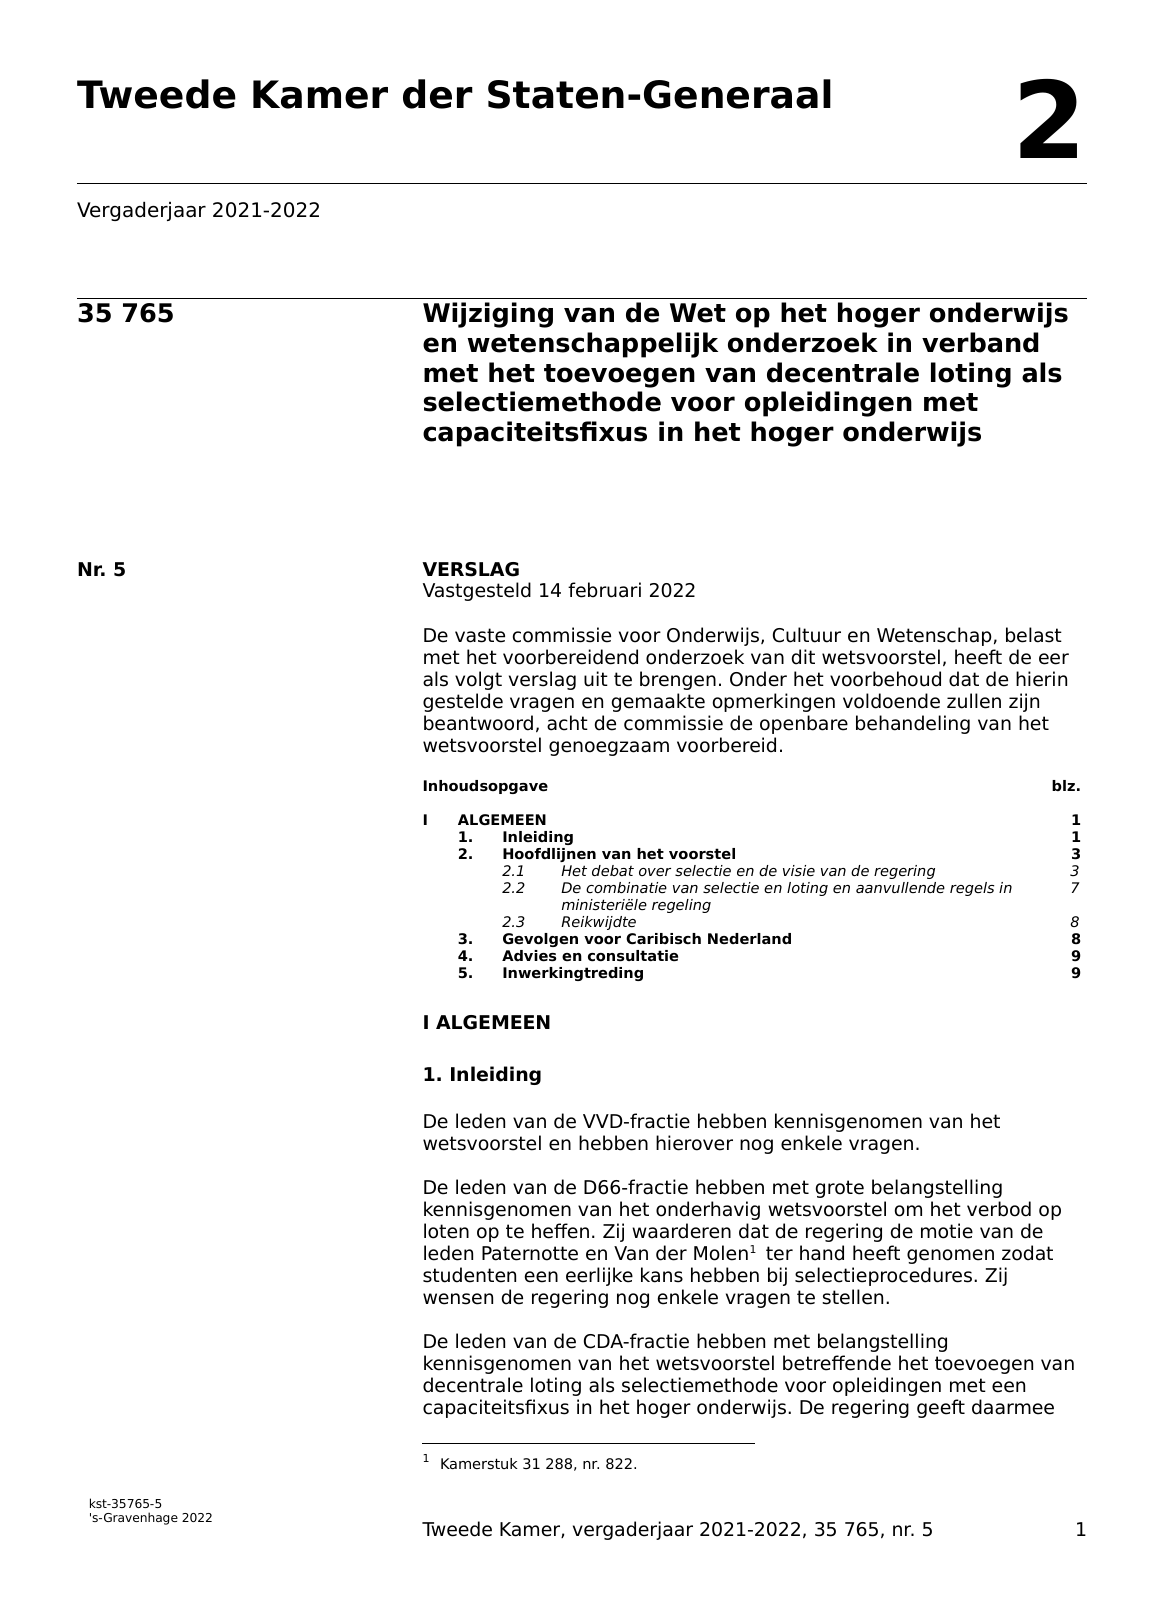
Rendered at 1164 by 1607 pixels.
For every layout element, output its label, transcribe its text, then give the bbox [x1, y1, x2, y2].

table_header blz. [1028, 778, 1087, 795]
table_cell Advies en consultatie [496, 948, 1027, 965]
table_cell 3 [1028, 846, 1087, 863]
table_header Tweede Kamer der Staten-Generaal [77, 59, 886, 183]
text De leden van de CDA-fractie hebben met belangstelling kennisgenomen van het wetsvoorstel betreffende het toevoegen van decentrale loting als selectiemethode voor opleidingen met een capaciteitsfixus in het hoger onderwijs. De regering geeft daarmee [422, 1331, 1087, 1419]
table_header 2 [886, 59, 1087, 183]
table_cell 8 [1028, 914, 1087, 931]
subtitle 1. Inleiding [422, 1064, 1087, 1086]
table_cell 2. [452, 846, 496, 863]
table_cell [422, 965, 452, 982]
text Kamerstuk 31 288, nr. 822. [422, 1452, 1087, 1474]
table_cell Hoofdlijnen van het voorstel [496, 846, 1027, 863]
table_cell Inleiding [496, 829, 1027, 846]
table_cell [452, 880, 496, 914]
table_cell 8 [1028, 931, 1087, 948]
table_cell ALGEMEEN [452, 812, 1027, 829]
table_cell [452, 863, 496, 880]
table_cell [1028, 795, 1087, 812]
table_cell Reikwijdte [555, 914, 1027, 931]
table_cell [555, 795, 1027, 812]
subtitle Nr. 5 VERSLAG [77, 558, 1087, 580]
table_cell [422, 846, 452, 863]
text De leden van de VVD-fractie hebben kennisgenomen van het wetsvoorstel en hebben hierover nog enkele vragen. [422, 1111, 1087, 1155]
table_cell 7 [1028, 880, 1087, 914]
table_cell [422, 829, 452, 846]
table_cell I [422, 812, 452, 829]
table_cell 1 [1028, 812, 1087, 829]
table_cell 2.3 [496, 914, 555, 931]
table_cell 9 [1028, 948, 1087, 965]
table_cell 3 [1028, 863, 1087, 880]
table_cell [422, 931, 452, 948]
table_cell 2.2 [496, 880, 555, 914]
table_cell 3. [452, 931, 496, 948]
table_cell 1 [1028, 829, 1087, 846]
text kst-35765-5 [88, 1497, 323, 1511]
table_cell [452, 795, 496, 812]
table_cell 4. [452, 948, 496, 965]
table_cell 5. [452, 965, 496, 982]
text De vaste commissie voor Onderwijs, Cultuur en Wetenschap, belast met het voorbereidend onderzoek van dit wetsvoorstel, heeft de eer als volgt verslag uit te brengen. Onder het voorbehoud dat de hierin gestelde vragen en gemaakte opmerkingen voldoende zullen zijn beantwoord, acht de commissie de openbare behandeling van het wetsvoorstel genoegzaam voorbereid. [422, 624, 1087, 756]
subtitle I ALGEMEEN [422, 1012, 1087, 1034]
table_cell De combinatie van selectie en loting en aanvullende regels in ministeriële regeling [555, 880, 1027, 914]
table_cell 2.1 [496, 863, 555, 880]
table_cell 9 [1028, 965, 1087, 982]
table_cell [422, 880, 452, 914]
table_cell [422, 914, 452, 931]
table_cell [452, 914, 496, 931]
text Vastgesteld 14 februari 2022 [422, 580, 1087, 602]
text 's-Gravenhage 2022 [88, 1511, 323, 1525]
table_cell [422, 948, 452, 965]
text De leden van de D66-fractie hebben met grote belangstelling kennisgenomen van het onderhavig wetsvoorstel om het verbod op loten op te heffen. Zij waarderen dat de regering de motie van de leden Paternotte en Van der Molen ter hand heeft genomen zodat studenten een eerlijke kans hebben bij selectieprocedures. Zij wensen de regering nog enkele vragen te stellen. [422, 1177, 1087, 1309]
table_cell [422, 863, 452, 880]
table_cell Gevolgen voor Caribisch Nederland [496, 931, 1027, 948]
subtitle 35 765 Wijziging van de Wet op het hoger onderwijs en wetenschappelijk onderzoek in verband met het toevoegen van decentrale loting als selectiemethode voor opleidingen met capaciteitsfixus in het hoger onderwijs [77, 299, 1087, 447]
table_cell Het debat over selectie en de visie van de regering [555, 863, 1027, 880]
table_cell Inwerkingtreding [496, 965, 1027, 982]
table_cell [496, 795, 555, 812]
table_cell [422, 795, 452, 812]
table_header Inhoudsopgave [422, 778, 1027, 795]
table_cell Vergaderjaar 2021-2022 [77, 184, 1087, 298]
table_cell 1. [452, 829, 496, 846]
